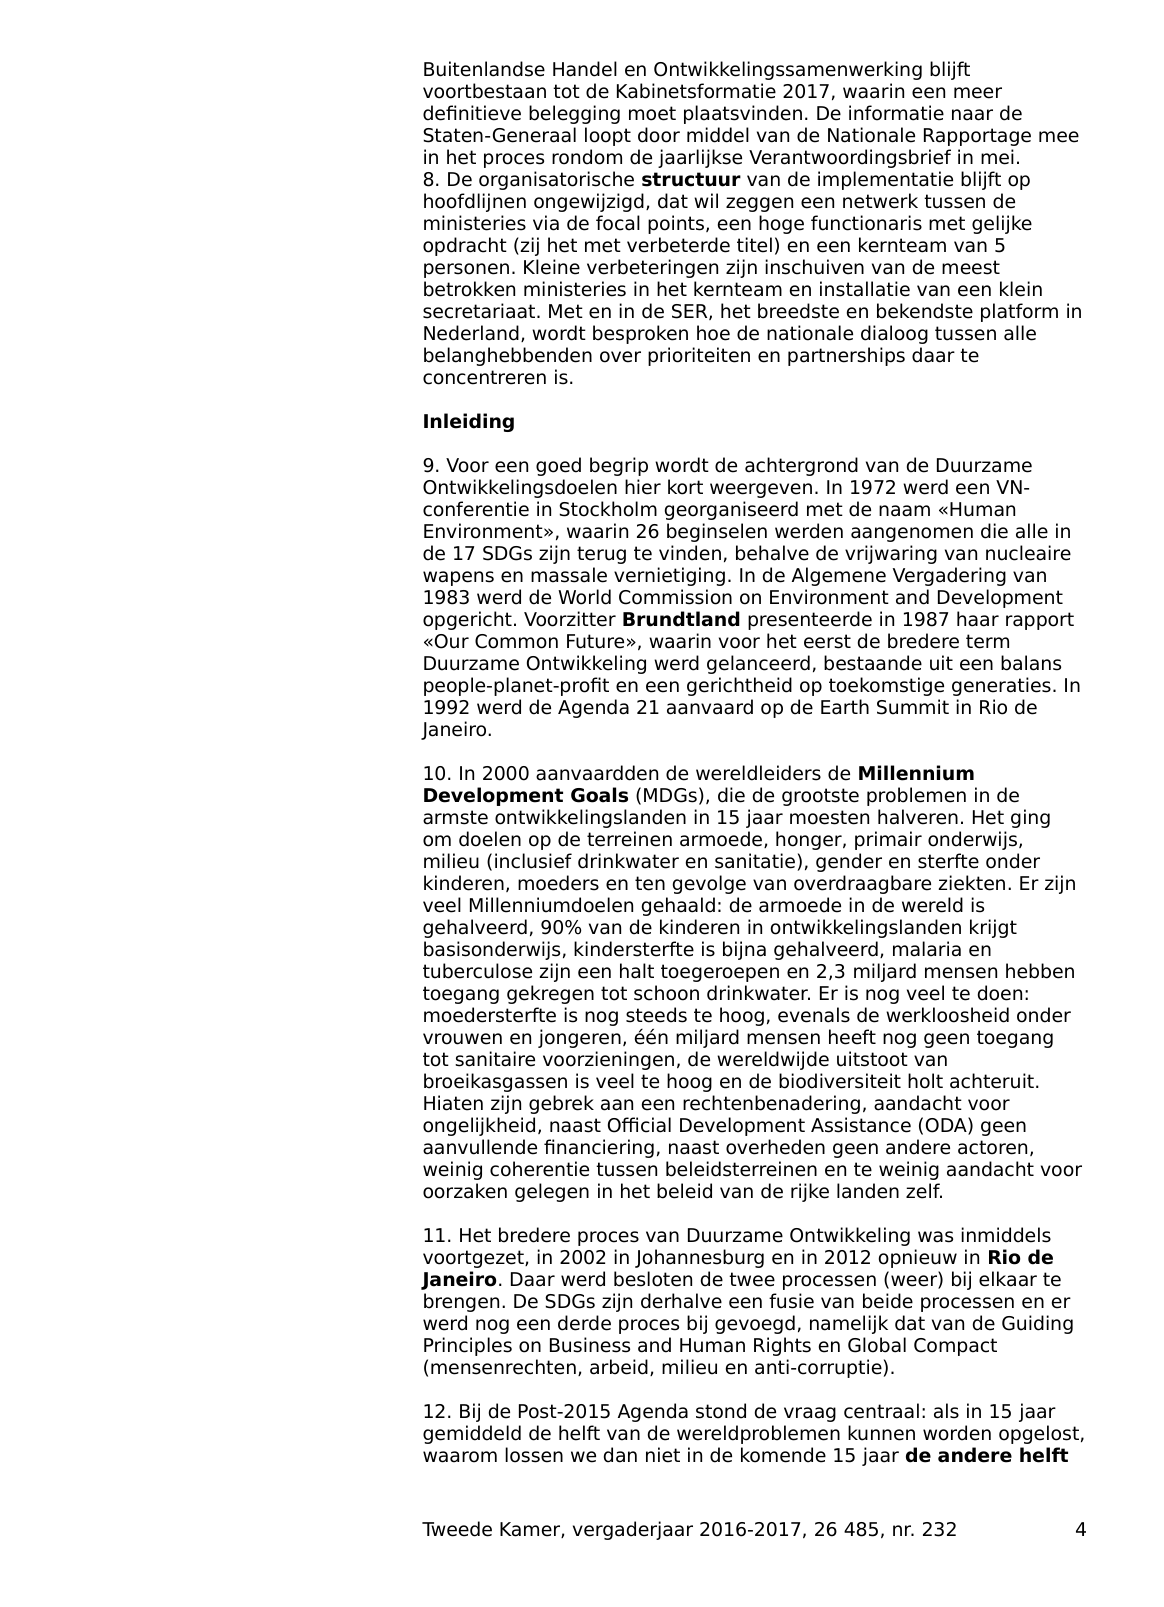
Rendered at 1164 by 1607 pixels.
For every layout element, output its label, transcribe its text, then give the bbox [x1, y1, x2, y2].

text Buitenlandse Handel en Ontwikkelingssamenwerking blijft voortbestaan tot de Kabinetsformatie 2017, waarin een meer definitieve belegging moet plaatsvinden. De informatie naar de Staten-Generaal loopt door middel van de Nationale Rapportage mee in het proces rondom de jaarlijkse Verantwoordingsbrief in mei. [422, 59, 1087, 169]
subtitle Inleiding [422, 411, 1087, 433]
text 8. De organisatorische structuur van de implementatie blijft op hoofdlijnen ongewijzigd, dat wil zeggen een netwerk tussen de ministeries via de focal points, een hoge functionaris met gelijke opdracht (zij het met verbeterde titel) en een kernteam van 5 personen. Kleine verbeteringen zijn inschuiven van de meest betrokken ministeries in het kernteam en installatie van een klein secretariaat. Met en in de SER, het breedste en bekendste platform in Nederland, wordt besproken hoe de nationale dialoog tussen alle belanghebbenden over prioriteiten en partnerships daar te concentreren is. [422, 169, 1087, 389]
text 9. Voor een goed begrip wordt de achtergrond van de Duurzame Ontwikkelingsdoelen hier kort weergeven. In 1972 werd een VN-conferentie in Stockholm georganiseerd met de naam «Human Environment», waarin 26 beginselen werden aangenomen die alle in de 17 SDGs zijn terug te vinden, behalve de vrijwaring van nucleaire wapens en massale vernietiging. In de Algemene Vergadering van 1983 werd de World Commission on Environment and Development opgericht. Voorzitter Brundtland presenteerde in 1987 haar rapport «Our Common Future», waarin voor het eerst de bredere term Duurzame Ontwikkeling werd gelanceerd, bestaande uit een balans people-planet-profit en een gerichtheid op toekomstige generaties. In 1992 werd de Agenda 21 aanvaard op de Earth Summit in Rio de Janeiro. [422, 455, 1087, 741]
text 10. In 2000 aanvaardden de wereldleiders de Millennium Development Goals (MDGs), die de grootste problemen in de armste ontwikkelingslanden in 15 jaar moesten halveren. Het ging om doelen op de terreinen armoede, honger, primair onderwijs, milieu (inclusief drinkwater en sanitatie), gender en sterfte onder kinderen, moeders en ten gevolge van overdraagbare ziekten. Er zijn veel Millenniumdoelen gehaald: de armoede in de wereld is gehalveerd, 90% van de kinderen in ontwikkelingslanden krijgt basisonderwijs, kindersterfte is bijna gehalveerd, malaria en tuberculose zijn een halt toegeroepen en 2,3 miljard mensen hebben toegang gekregen tot schoon drinkwater. Er is nog veel te doen: moedersterfte is nog steeds te hoog, evenals de werkloosheid onder vrouwen en jongeren, één miljard mensen heeft nog geen toegang tot sanitaire voorzieningen, de wereldwijde uitstoot van broeikasgassen is veel te hoog en de biodiversiteit holt achteruit. Hiaten zijn gebrek aan een rechtenbenadering, aandacht voor ongelijkheid, naast Official Development Assistance (ODA) geen aanvullende financiering, naast overheden geen andere actoren, weinig coherentie tussen beleidsterreinen en te weinig aandacht voor oorzaken gelegen in het beleid van de rijke landen zelf. [422, 763, 1087, 1203]
text 12. Bij de Post-2015 Agenda stond de vraag centraal: als in 15 jaar gemiddeld de helft van de wereldproblemen kunnen worden opgelost, waarom lossen we dan niet in de komende 15 jaar de andere helft [422, 1401, 1087, 1467]
text 11. Het bredere proces van Duurzame Ontwikkeling was inmiddels voortgezet, in 2002 in Johannesburg en in 2012 opnieuw in Rio de Janeiro. Daar werd besloten de twee processen (weer) bij elkaar te brengen. De SDGs zijn derhalve een fusie van beide processen en er werd nog een derde proces bij gevoegd, namelijk dat van de Guiding Principles on Business and Human Rights en Global Compact (mensenrechten, arbeid, milieu en anti-corruptie). [422, 1225, 1087, 1379]
